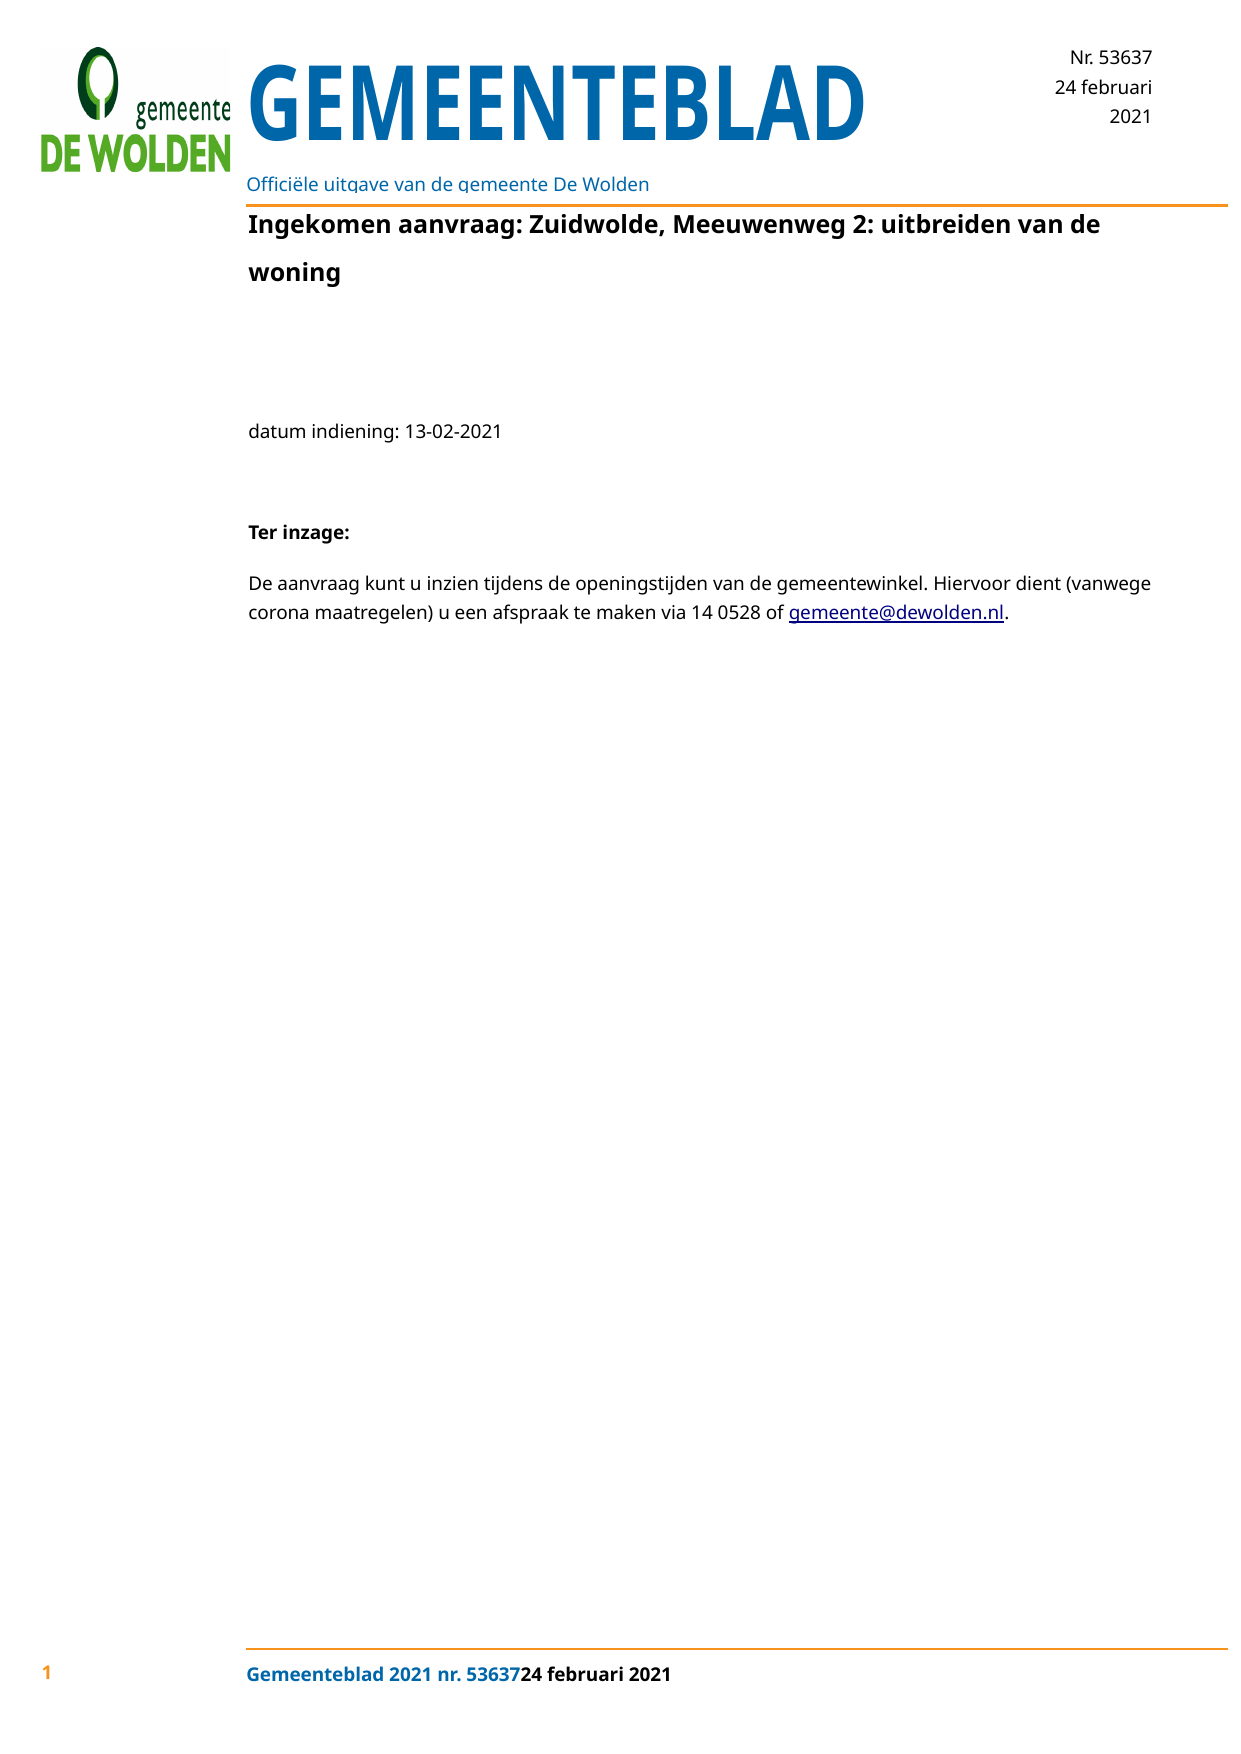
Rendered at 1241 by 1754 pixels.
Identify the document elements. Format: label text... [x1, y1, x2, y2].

text Ter inzage: [248, 519, 1152, 545]
text Ingekomen aanvraag: Zuidwolde, Meeuwenweg 2: uitbreiden van de woning [248, 207, 1152, 288]
text datum indiening: 13-02-2021 [248, 419, 1152, 444]
text De aanvraag kunt u inzien tijdens de openingstijden van de gemeentewinkel. Hiervoor dient (vanwege corona maatregelen) u een afspraak te maken via 14 0528 of gemeente@dewolden.nl. [248, 570, 1152, 625]
picture [41, 47, 231, 172]
